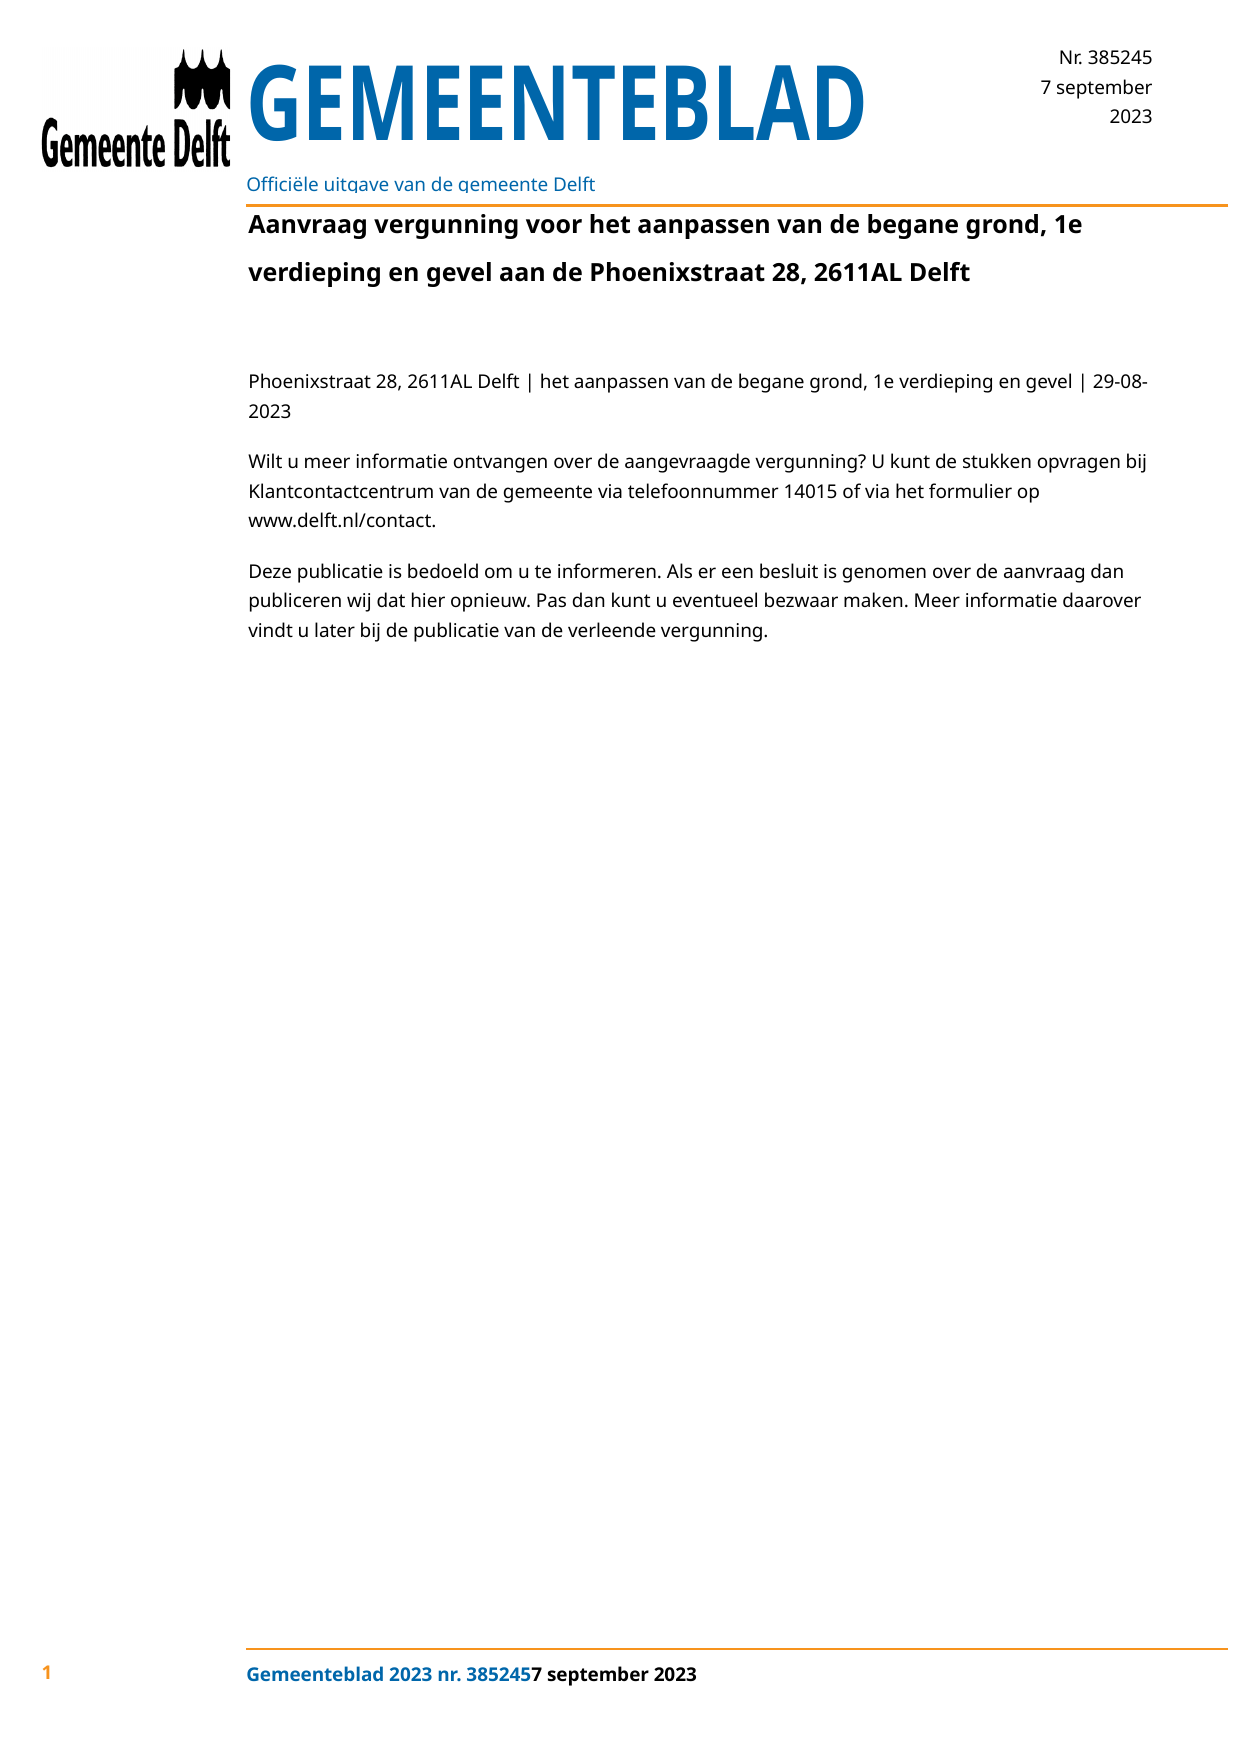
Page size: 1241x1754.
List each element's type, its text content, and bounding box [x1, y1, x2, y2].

text Aanvraag vergunning voor het aanpassen van de begane grond, 1e verdieping en gevel aan de Phoenixstraat 28, 2611AL Delft [248, 207, 1152, 288]
text Phoenixstraat 28, 2611AL Delft | het aanpassen van de begane grond, 1e verdieping en gevel | 29-08-2023 [248, 368, 1152, 424]
picture [41, 47, 231, 172]
text Wilt u meer informatie ontvangen over de aangevraagde vergunning? U kunt de stukken opvragen bij Klantcontactcentrum van de gemeente via telefoonnummer 14015 of via het formulier op www.delft.nl/contact. [248, 448, 1152, 533]
text Deze publicatie is bedoeld om u te informeren. Als er een besluit is genomen over de aanvraag dan publiceren wij dat hier opnieuw. Pas dan kunt u eventueel bezwaar maken. Meer informatie daarover vindt u later bij de publicatie van de verleende vergunning. [248, 558, 1152, 643]
